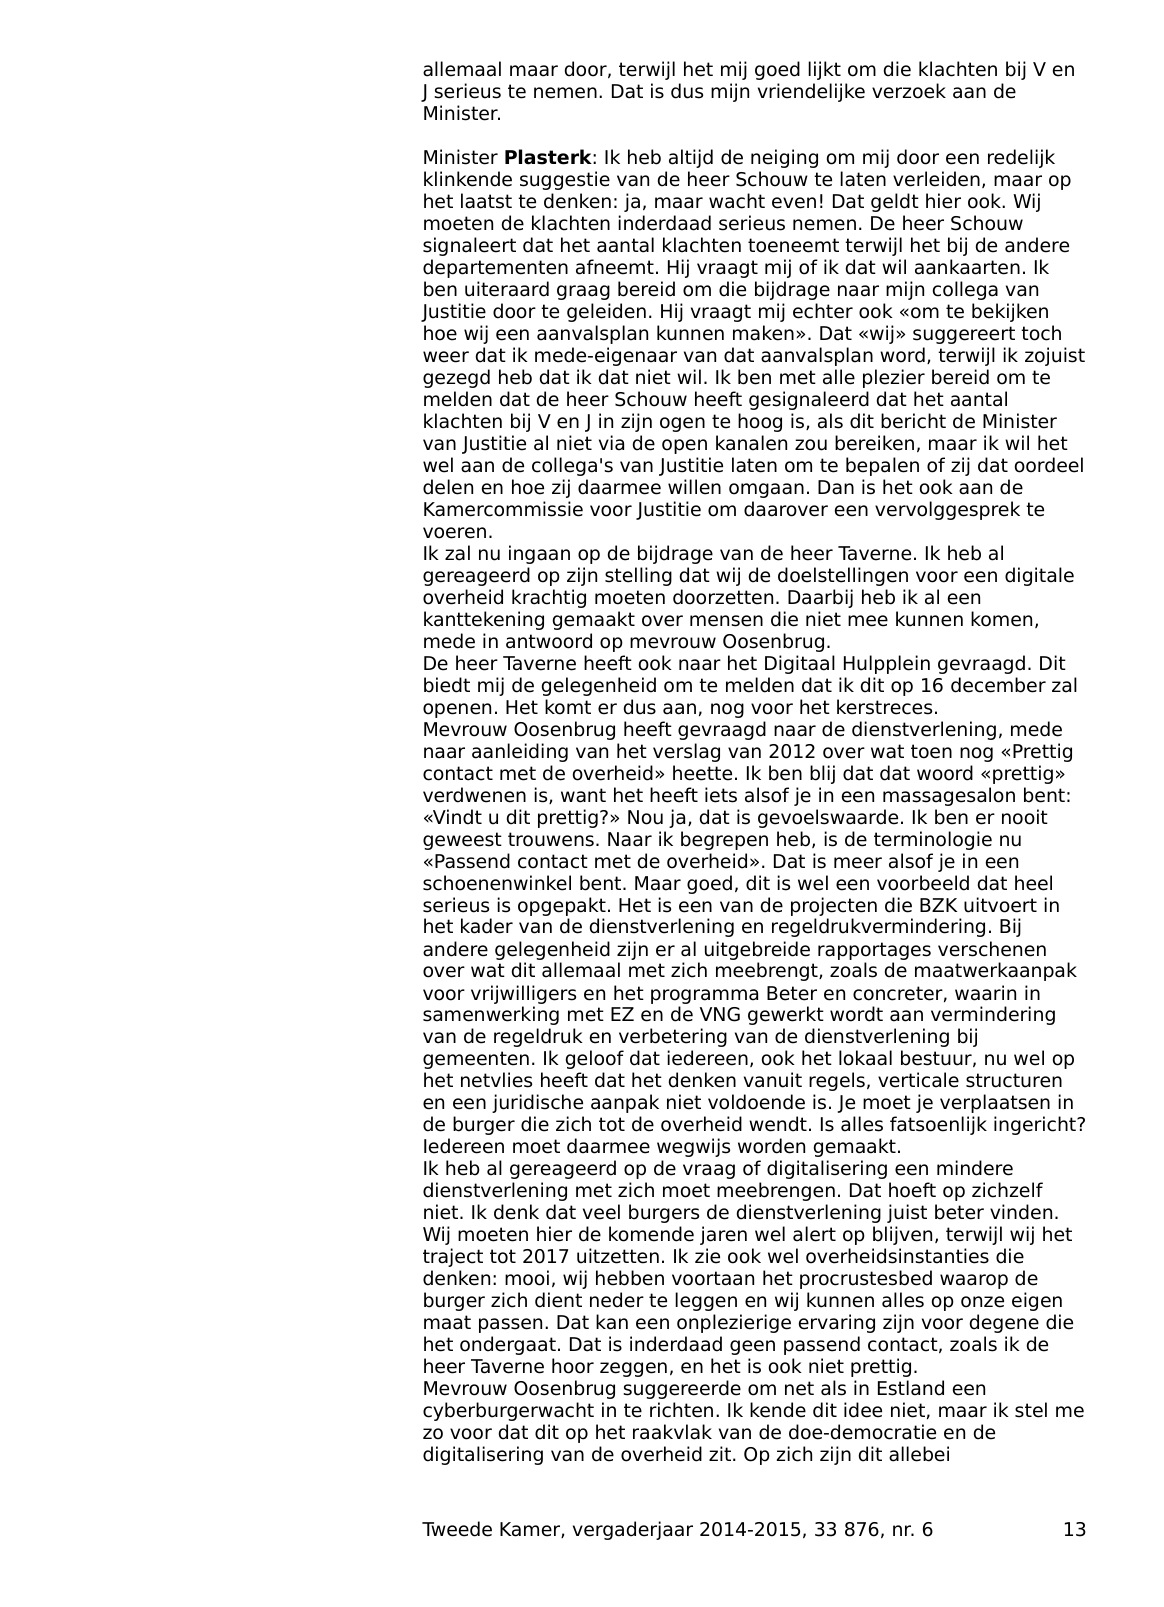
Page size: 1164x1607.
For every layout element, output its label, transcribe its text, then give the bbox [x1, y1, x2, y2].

text Minister Plasterk: Ik heb altijd de neiging om mij door een redelijk klinkende suggestie van de heer Schouw te laten verleiden, maar op het laatst te denken: ja, maar wacht even! Dat geldt hier ook. Wij moeten de klachten inderdaad serieus nemen. De heer Schouw signaleert dat het aantal klachten toeneemt terwijl het bij de andere departementen afneemt. Hij vraagt mij of ik dat wil aankaarten. Ik ben uiteraard graag bereid om die bijdrage naar mijn collega van Justitie door te geleiden. Hij vraagt mij echter ook «om te bekijken hoe wij een aanvalsplan kunnen maken». Dat «wij» suggereert toch weer dat ik mede-eigenaar van dat aanvalsplan word, terwijl ik zojuist gezegd heb dat ik dat niet wil. Ik ben met alle plezier bereid om te melden dat de heer Schouw heeft gesignaleerd dat het aantal klachten bij V en J in zijn ogen te hoog is, als dit bericht de Minister van Justitie al niet via de open kanalen zou bereiken, maar ik wil het wel aan de collega's van Justitie laten om te bepalen of zij dat oordeel delen en hoe zij daarmee willen omgaan. Dan is het ook aan de Kamercommissie voor Justitie om daarover een vervolggesprek te voeren. [422, 147, 1087, 543]
text allemaal maar door, terwijl het mij goed lijkt om die klachten bij V en J serieus te nemen. Dat is dus mijn vriendelijke verzoek aan de Minister. [422, 59, 1087, 125]
text Ik heb al gereageerd op de vraag of digitalisering een mindere dienstverlening met zich moet meebrengen. Dat hoeft op zichzelf niet. Ik denk dat veel burgers de dienstverlening juist beter vinden. Wij moeten hier de komende jaren wel alert op blijven, terwijl wij het traject tot 2017 uitzetten. Ik zie ook wel overheidsinstanties die denken: mooi, wij hebben voortaan het procrustesbed waarop de burger zich dient neder te leggen en wij kunnen alles op onze eigen maat passen. Dat kan een onplezierige ervaring zijn voor degene die het ondergaat. Dat is inderdaad geen passend contact, zoals ik de heer Taverne hoor zeggen, en het is ook niet prettig. [422, 1158, 1087, 1378]
text Mevrouw Oosenbrug heeft gevraagd naar de dienstverlening, mede naar aanleiding van het verslag van 2012 over wat toen nog «Prettig contact met de overheid» heette. Ik ben blij dat dat woord «prettig» verdwenen is, want het heeft iets alsof je in een massagesalon bent: «Vindt u dit prettig?» Nou ja, dat is gevoelswaarde. Ik ben er nooit geweest trouwens. Naar ik begrepen heb, is de terminologie nu «Passend contact met de overheid». Dat is meer alsof je in een schoenenwinkel bent. Maar goed, dit is wel een voorbeeld dat heel serieus is opgepakt. Het is een van de projecten die BZK uitvoert in het kader van de dienstverlening en regeldrukvermindering. Bij andere gelegenheid zijn er al uitgebreide rapportages verschenen over wat dit allemaal met zich meebrengt, zoals de maatwerkaanpak voor vrijwilligers en het programma Beter en concreter, waarin in samenwerking met EZ en de VNG gewerkt wordt aan vermindering van de regeldruk en verbetering van de dienstverlening bij gemeenten. Ik geloof dat iedereen, ook het lokaal bestuur, nu wel op het netvlies heeft dat het denken vanuit regels, verticale structuren en een juridische aanpak niet voldoende is. Je moet je verplaatsen in de burger die zich tot de overheid wendt. Is alles fatsoenlijk ingericht? Iedereen moet daarmee wegwijs worden gemaakt. [422, 719, 1087, 1158]
text Mevrouw Oosenbrug suggereerde om net als in Estland een cyberburgerwacht in te richten. Ik kende dit idee niet, maar ik stel me zo voor dat dit op het raakvlak van de doe-democratie en de digitalisering van de overheid zit. Op zich zijn dit allebei [422, 1378, 1087, 1466]
text Ik zal nu ingaan op de bijdrage van de heer Taverne. Ik heb al gereageerd op zijn stelling dat wij de doelstellingen voor een digitale overheid krachtig moeten doorzetten. Daarbij heb ik al een kanttekening gemaakt over mensen die niet mee kunnen komen, mede in antwoord op mevrouw Oosenbrug. [422, 543, 1087, 653]
text De heer Taverne heeft ook naar het Digitaal Hulpplein gevraagd. Dit biedt mij de gelegenheid om te melden dat ik dit op 16 december zal openen. Het komt er dus aan, nog voor het kerstreces. [422, 653, 1087, 719]
